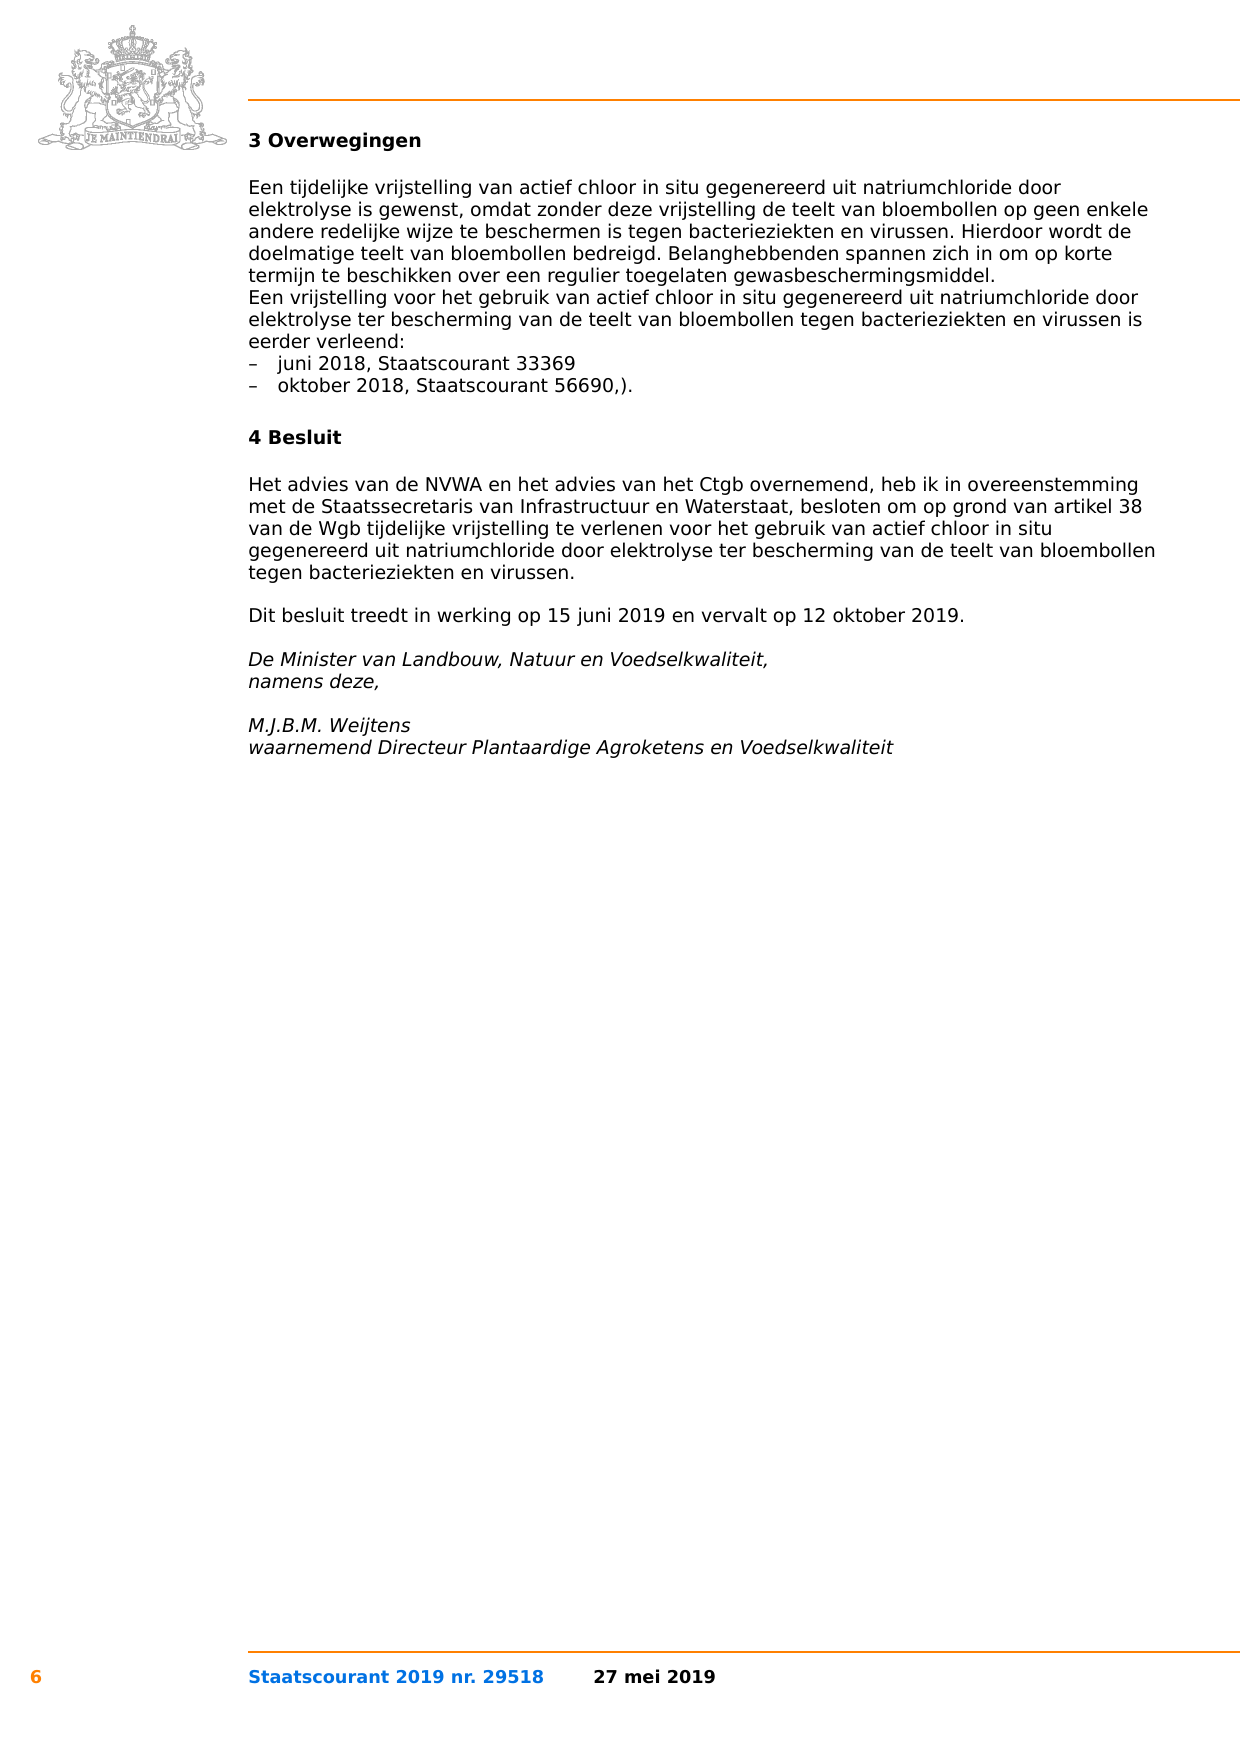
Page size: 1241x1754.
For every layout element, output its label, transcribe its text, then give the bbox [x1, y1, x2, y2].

subtitle 4 Besluit [248, 427, 1163, 449]
text De Minister van Landbouw, Natuur en Voedselkwaliteit, namens deze, M.J.B.M. Weijtens waarnemend Directeur Plantaardige Agroketens en Voedselkwaliteit [248, 649, 1163, 759]
text – juni 2018, Staatscourant 33369 [248, 353, 1163, 375]
text – oktober 2018, Staatscourant 56690,). [248, 375, 1163, 397]
text Het advies van de NVWA en het advies van het Ctgb overnemend, heb ik in overeenstemming met de Staatssecretaris van Infrastructuur en Waterstaat, besloten om op grond van artikel 38 van de Wgb tijdelijke vrijstelling te verlenen voor het gebruik van actief chloor in situ gegenereerd uit natriumchloride door elektrolyse ter bescherming van de teelt van bloembollen tegen bacterieziekten en virussen. [248, 474, 1163, 583]
text Dit besluit treedt in werking op 15 juni 2019 en vervalt op 12 oktober 2019. [248, 605, 1163, 627]
subtitle 3 Overwegingen [248, 130, 1163, 152]
text Een tijdelijke vrijstelling van actief chloor in situ gegenereerd uit natriumchloride door elektrolyse is gewenst, omdat zonder deze vrijstelling de teelt van bloembollen op geen enkele andere redelijke wijze te beschermen is tegen bacterieziekten en virussen. Hierdoor wordt de doelmatige teelt van bloembollen bedreigd. Belanghebbenden spannen zich in om op korte termijn te beschikken over een regulier toegelaten gewasbeschermingsmiddel. [248, 177, 1163, 287]
text Een vrijstelling voor het gebruik van actief chloor in situ gegenereerd uit natriumchloride door elektrolyse ter bescherming van de teelt van bloembollen tegen bacterieziekten en virussen is eerder verleend: [248, 287, 1163, 353]
picture [38, 25, 227, 150]
